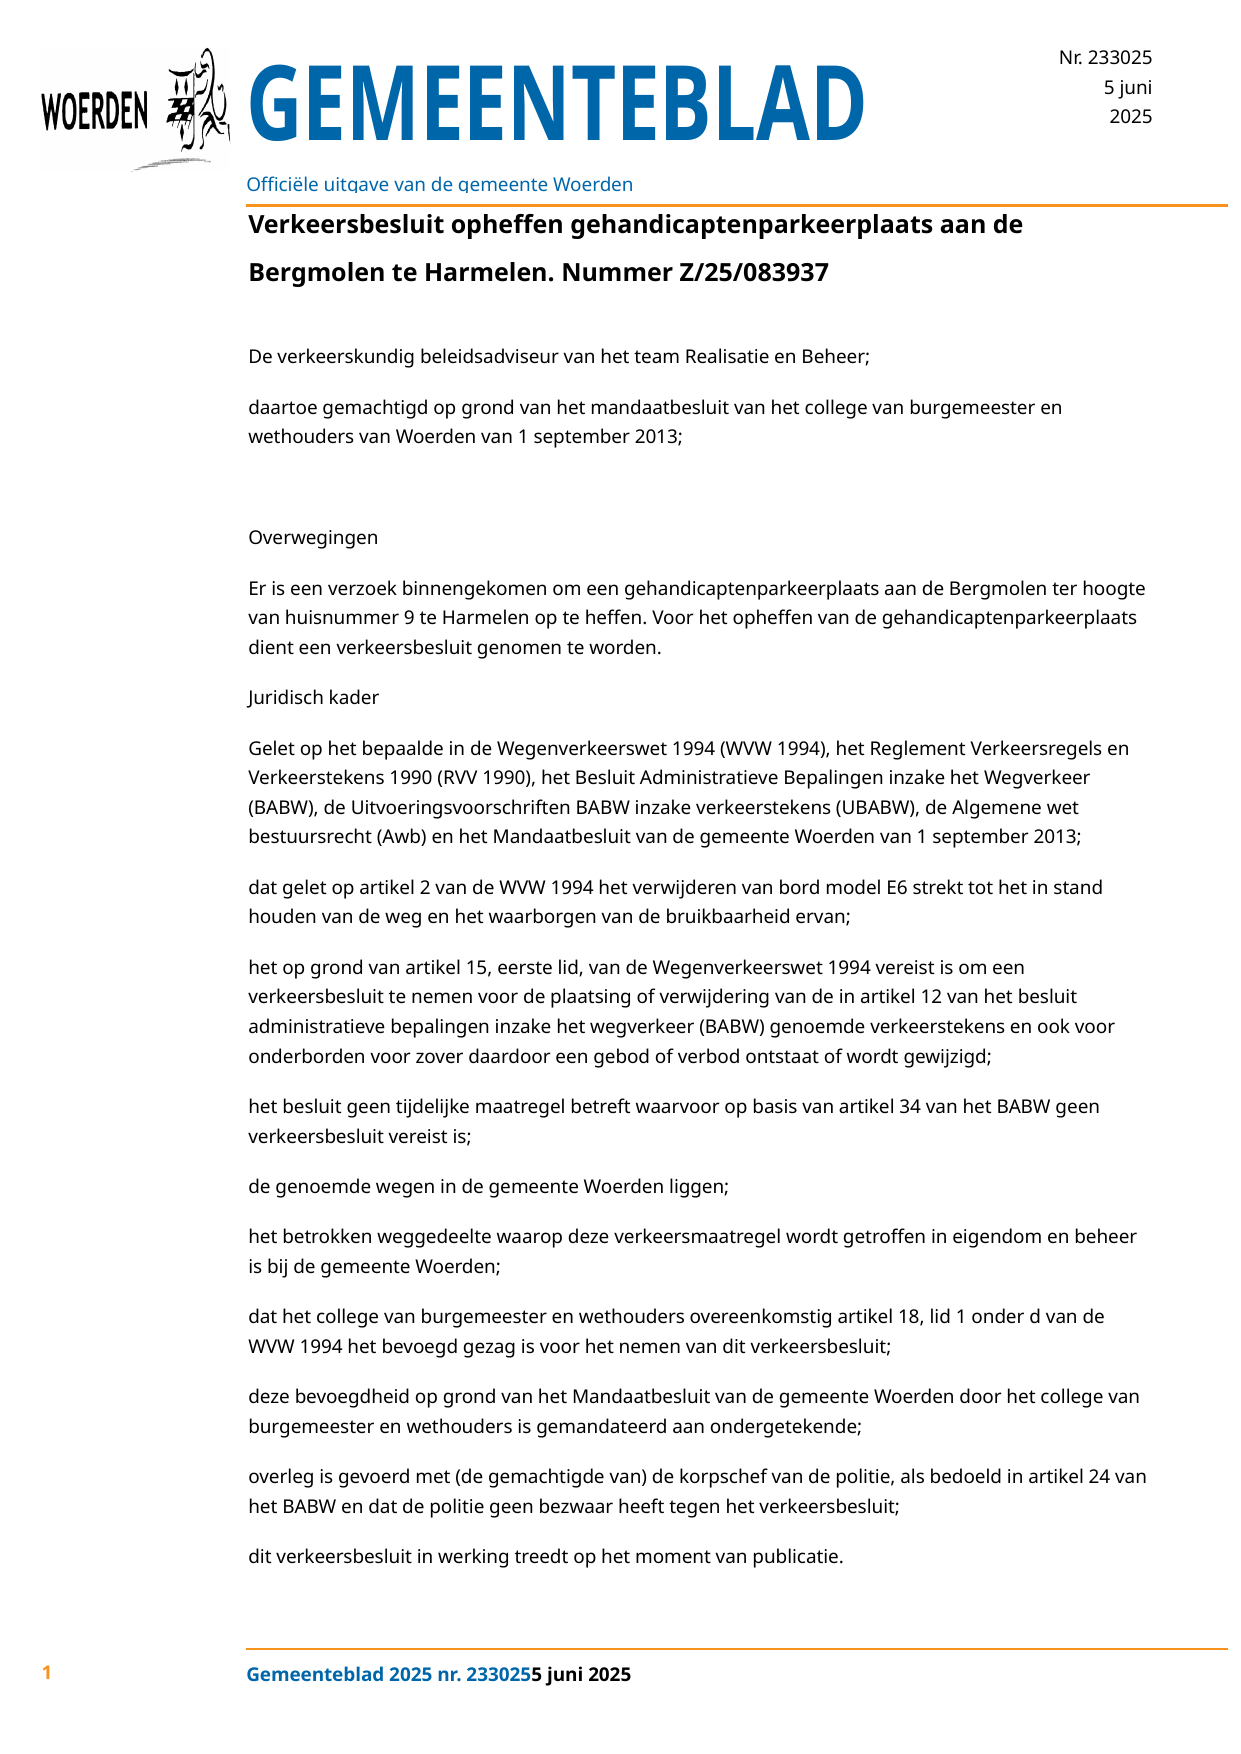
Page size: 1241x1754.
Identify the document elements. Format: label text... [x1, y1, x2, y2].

text Verkeersbesluit opheffen gehandicaptenparkeerplaats aan de Bergmolen te Harmelen. Nummer Z/25/083937 [248, 207, 1152, 288]
text overleg is gevoerd met (de gemachtigde van) de korpschef van de politie, als bedoeld in artikel 24 van het BABW en dat de politie geen bezwaar heeft tegen het verkeersbesluit; [248, 1464, 1152, 1519]
text Er is een verzoek binnengekomen om een gehandicaptenparkeerplaats aan de Bergmolen ter hoogte van huisnummer 9 te Harmelen op te heffen. Voor het opheffen van de gehandicaptenparkeerplaats dient een verkeersbesluit genomen te worden. [248, 575, 1152, 660]
text deze bevoegdheid op grond van het Mandaatbesluit van de gemeente Woerden door het college van burgemeester en wethouders is gemandateerd aan ondergetekende; [248, 1384, 1152, 1439]
text Gelet op het bepaalde in de Wegenverkeerswet 1994 (WVW 1994), het Reglement Verkeersregels en Verkeerstekens 1990 (RVV 1990), het Besluit Administratieve Bepalingen inzake het Wegverkeer (BABW), de Uitvoeringsvoorschriften BABW inzake verkeerstekens (UBABW), de Algemene wet bestuursrecht (Awb) en het Mandaatbesluit van de gemeente Woerden van 1 september 2013; [248, 735, 1152, 849]
text het besluit geen tijdelijke maatregel betreft waarvoor op basis van artikel 34 van het BABW geen verkeersbesluit vereist is; [248, 1093, 1152, 1148]
text dat het college van burgemeester en wethouders overeenkomstig artikel 18, lid 1 onder d van de WVW 1994 het bevoegd gezag is voor het nemen van dit verkeersbesluit; [248, 1304, 1152, 1359]
text het betrokken weggedeelte waarop deze verkeersmaatregel wordt getroffen in eigendom en beheer is bij de gemeente Woerden; [248, 1224, 1152, 1279]
text de genoemde wegen in de gemeente Woerden liggen; [248, 1173, 1152, 1199]
text het op grond van artikel 15, eerste lid, van de Wegenverkeerswet 1994 vereist is om een verkeersbesluit te nemen voor de plaatsing of verwijdering van de in artikel 12 van het besluit administratieve bepalingen inzake het wegverkeer (BABW) genoemde verkeerstekens en ook voor onderborden voor zover daardoor een gebod of verbod ontstaat of wordt gewijzigd; [248, 954, 1152, 1068]
text daartoe gemachtigd op grond van het mandaatbesluit van het college van burgemeester en wethouders van Woerden van 1 september 2013; [248, 394, 1152, 449]
text dat gelet op artikel 2 van de WVW 1994 het verwijderen van bord model E6 strekt tot het in stand houden van de weg en het waarborgen van de bruikbaarheid ervan; [248, 874, 1152, 929]
text dit verkeersbesluit in werking treedt op het moment van publicatie. [248, 1544, 1152, 1569]
text Overwegingen [248, 524, 1152, 550]
picture [41, 47, 231, 172]
text De verkeerskundig beleidsadviseur van het team Realisatie en Beheer; [248, 344, 1152, 369]
text Juridisch kader [248, 684, 1152, 710]
